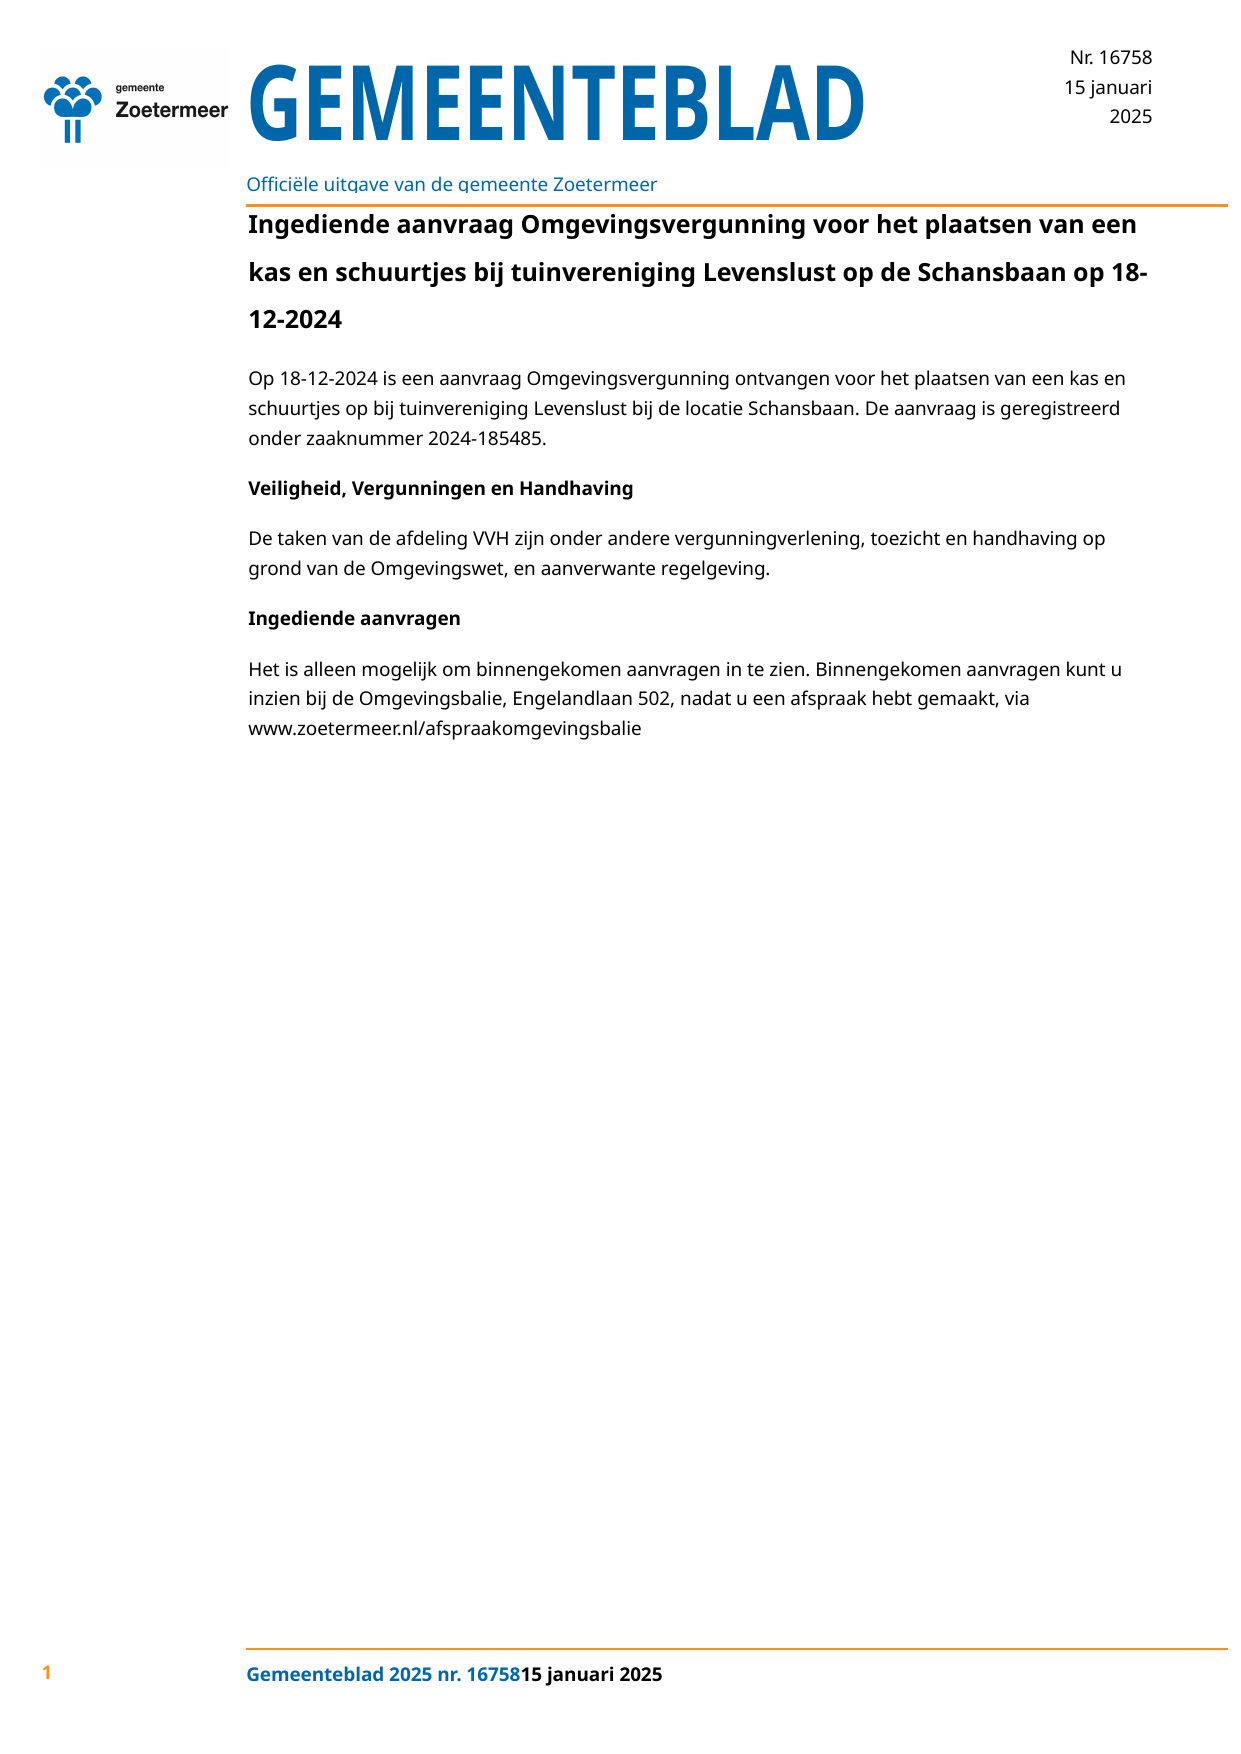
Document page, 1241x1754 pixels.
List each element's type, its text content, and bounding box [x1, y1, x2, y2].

text Op 18-12-2024 is een aanvraag Omgevingsvergunning ontvangen voor het plaatsen van een kas en schuurtjes op bij tuinvereniging Levenslust bij de locatie Schansbaan. De aanvraag is geregistreerd onder zaaknummer 2024-185485. [248, 366, 1152, 450]
text Veiligheid, Vergunningen en Handhaving [248, 475, 1152, 501]
text Ingediende aanvraag Omgevingsvergunning voor het plaatsen van een kas en schuurtjes bij tuinvereniging Levenslust op de Schansbaan op 18-12-2024 [248, 207, 1152, 336]
text De taken van de afdeling VVH zijn onder andere vergunningverlening, toezicht en handhaving op grond van de Omgevingswet, en aanverwante regelgeving. [248, 526, 1152, 581]
picture [41, 47, 231, 172]
text Ingediende aanvragen [248, 606, 1152, 631]
text Het is alleen mogelijk om binnengekomen aanvragen in te zien. Binnengekomen aanvragen kunt u inzien bij de Omgevingsbalie, Engelandlaan 502, nadat u een afspraak hebt gemaakt, via www.zoetermeer.nl/afspraakomgevingsbalie [248, 656, 1152, 741]
